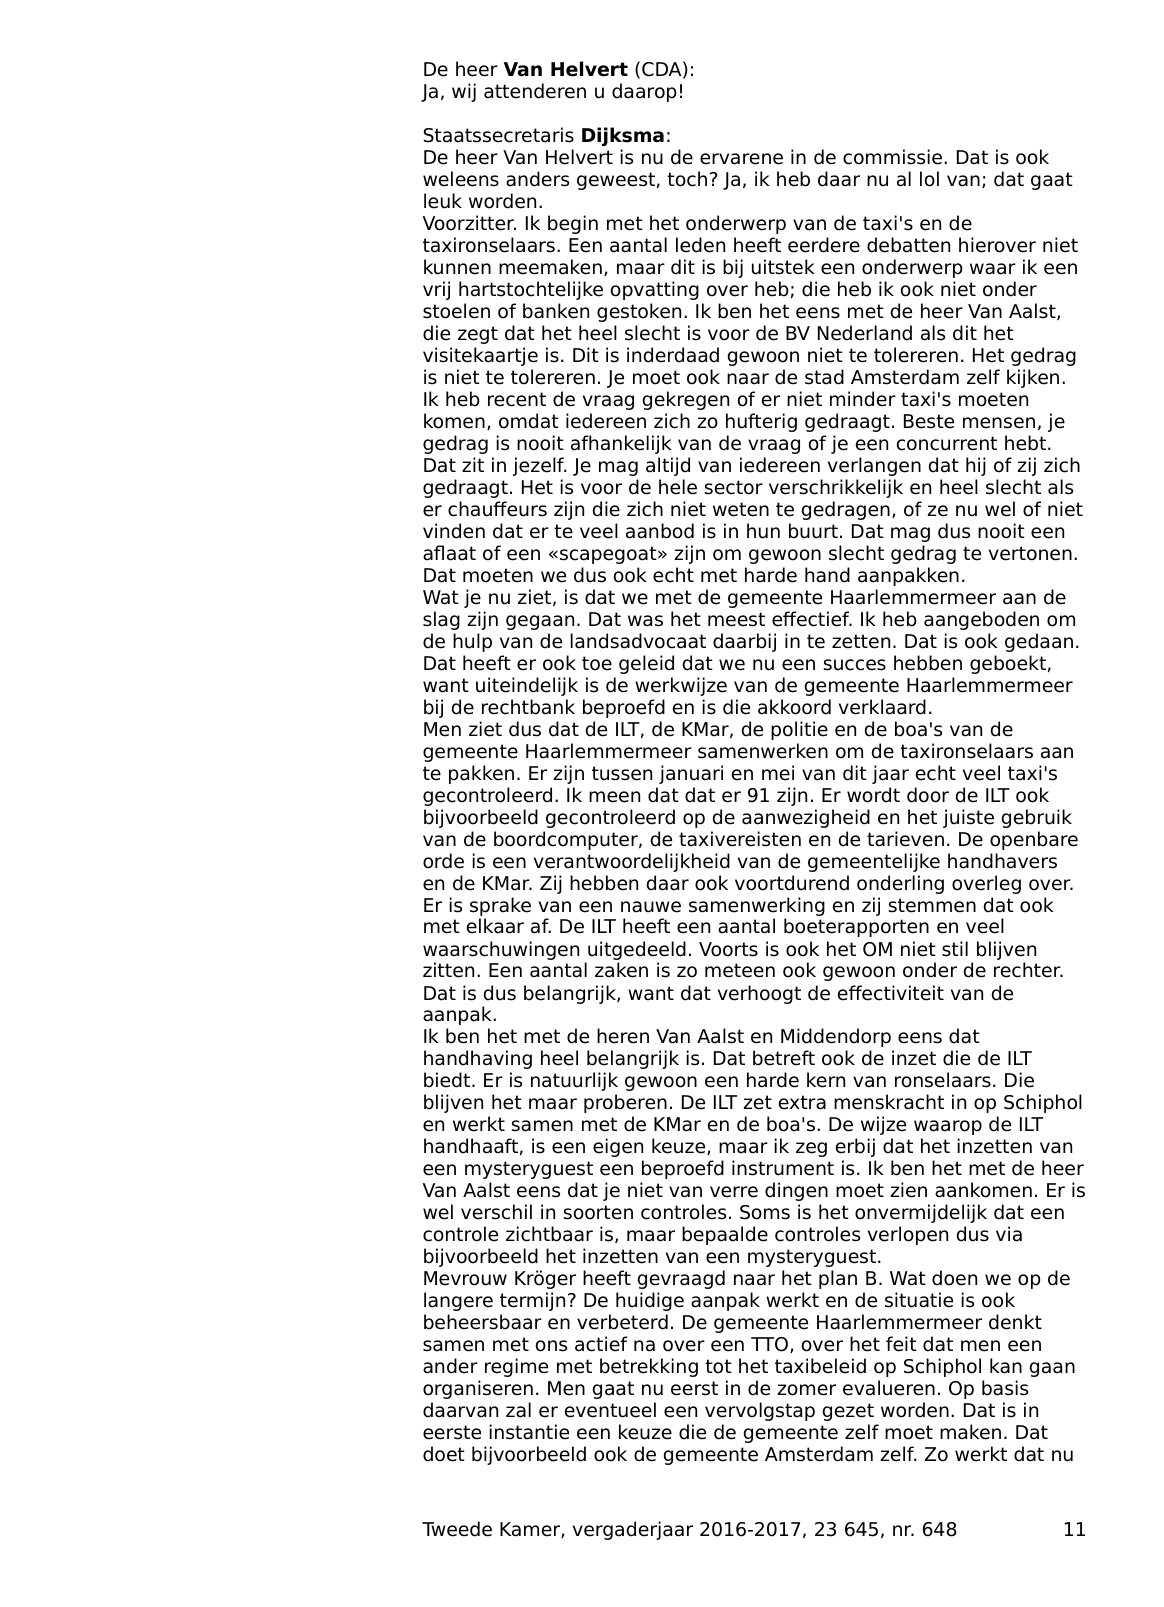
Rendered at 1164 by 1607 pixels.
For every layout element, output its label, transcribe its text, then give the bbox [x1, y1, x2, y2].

text Voorzitter. Ik begin met het onderwerp van de taxi's en de taxironselaars. Een aantal leden heeft eerdere debatten hierover niet kunnen meemaken, maar dit is bij uitstek een onderwerp waar ik een vrij hartstochtelijke opvatting over heb; die heb ik ook niet onder stoelen of banken gestoken. Ik ben het eens met de heer Van Aalst, die zegt dat het heel slecht is voor de BV Nederland als dit het visitekaartje is. Dit is inderdaad gewoon niet te tolereren. Het gedrag is niet te tolereren. Je moet ook naar de stad Amsterdam zelf kijken. Ik heb recent de vraag gekregen of er niet minder taxi's moeten komen, omdat iedereen zich zo hufterig gedraagt. Beste mensen, je gedrag is nooit afhankelijk van de vraag of je een concurrent hebt. Dat zit in jezelf. Je mag altijd van iedereen verlangen dat hij of zij zich gedraagt. Het is voor de hele sector verschrikkelijk en heel slecht als er chauffeurs zijn die zich niet weten te gedragen, of ze nu wel of niet vinden dat er te veel aanbod is in hun buurt. Dat mag dus nooit een aflaat of een «scapegoat» zijn om gewoon slecht gedrag te vertonen. Dat moeten we dus ook echt met harde hand aanpakken. [422, 213, 1087, 587]
text De heer Van Helvert (CDA): [422, 59, 1087, 81]
text De heer Van Helvert is nu de ervarene in de commissie. Dat is ook weleens anders geweest, toch? Ja, ik heb daar nu al lol van; dat gaat leuk worden. [422, 147, 1087, 213]
text Wat je nu ziet, is dat we met de gemeente Haarlemmermeer aan de slag zijn gegaan. Dat was het meest effectief. Ik heb aangeboden om de hulp van de landsadvocaat daarbij in te zetten. Dat is ook gedaan. Dat heeft er ook toe geleid dat we nu een succes hebben geboekt, want uiteindelijk is de werkwijze van de gemeente Haarlemmermeer bij de rechtbank beproefd en is die akkoord verklaard. [422, 587, 1087, 719]
text Staatssecretaris Dijksma: [422, 125, 1087, 147]
text Mevrouw Kröger heeft gevraagd naar het plan B. Wat doen we op de langere termijn? De huidige aanpak werkt en de situatie is ook beheersbaar en verbeterd. De gemeente Haarlemmermeer denkt samen met ons actief na over een TTO, over het feit dat men een ander regime met betrekking tot het taxibeleid op Schiphol kan gaan organiseren. Men gaat nu eerst in de zomer evalueren. Op basis daarvan zal er eventueel een vervolgstap gezet worden. Dat is in eerste instantie een keuze die de gemeente zelf moet maken. Dat doet bijvoorbeeld ook de gemeente Amsterdam zelf. Zo werkt dat nu [422, 1268, 1087, 1466]
text Ik ben het met de heren Van Aalst en Middendorp eens dat handhaving heel belangrijk is. Dat betreft ook de inzet die de ILT biedt. Er is natuurlijk gewoon een harde kern van ronselaars. Die blijven het maar proberen. De ILT zet extra menskracht in op Schiphol en werkt samen met de KMar en de boa's. De wijze waarop de ILT handhaaft, is een eigen keuze, maar ik zeg erbij dat het inzetten van een mysteryguest een beproefd instrument is. Ik ben het met de heer Van Aalst eens dat je niet van verre dingen moet zien aankomen. Er is wel verschil in soorten controles. Soms is het onvermijdelijk dat een controle zichtbaar is, maar bepaalde controles verlopen dus via bijvoorbeeld het inzetten van een mysteryguest. [422, 1026, 1087, 1268]
text Men ziet dus dat de ILT, de KMar, de politie en de boa's van de gemeente Haarlemmermeer samenwerken om de taxironselaars aan te pakken. Er zijn tussen januari en mei van dit jaar echt veel taxi's gecontroleerd. Ik meen dat dat er 91 zijn. Er wordt door de ILT ook bijvoorbeeld gecontroleerd op de aanwezigheid en het juiste gebruik van de boordcomputer, de taxivereisten en de tarieven. De openbare orde is een verantwoordelijkheid van de gemeentelijke handhavers en de KMar. Zij hebben daar ook voortdurend onderling overleg over. Er is sprake van een nauwe samenwerking en zij stemmen dat ook met elkaar af. De ILT heeft een aantal boeterapporten en veel waarschuwingen uitgedeeld. Voorts is ook het OM niet stil blijven zitten. Een aantal zaken is zo meteen ook gewoon onder de rechter. Dat is dus belangrijk, want dat verhoogt de effectiviteit van de aanpak. [422, 719, 1087, 1026]
text Ja, wij attenderen u daarop! [422, 81, 1087, 103]
